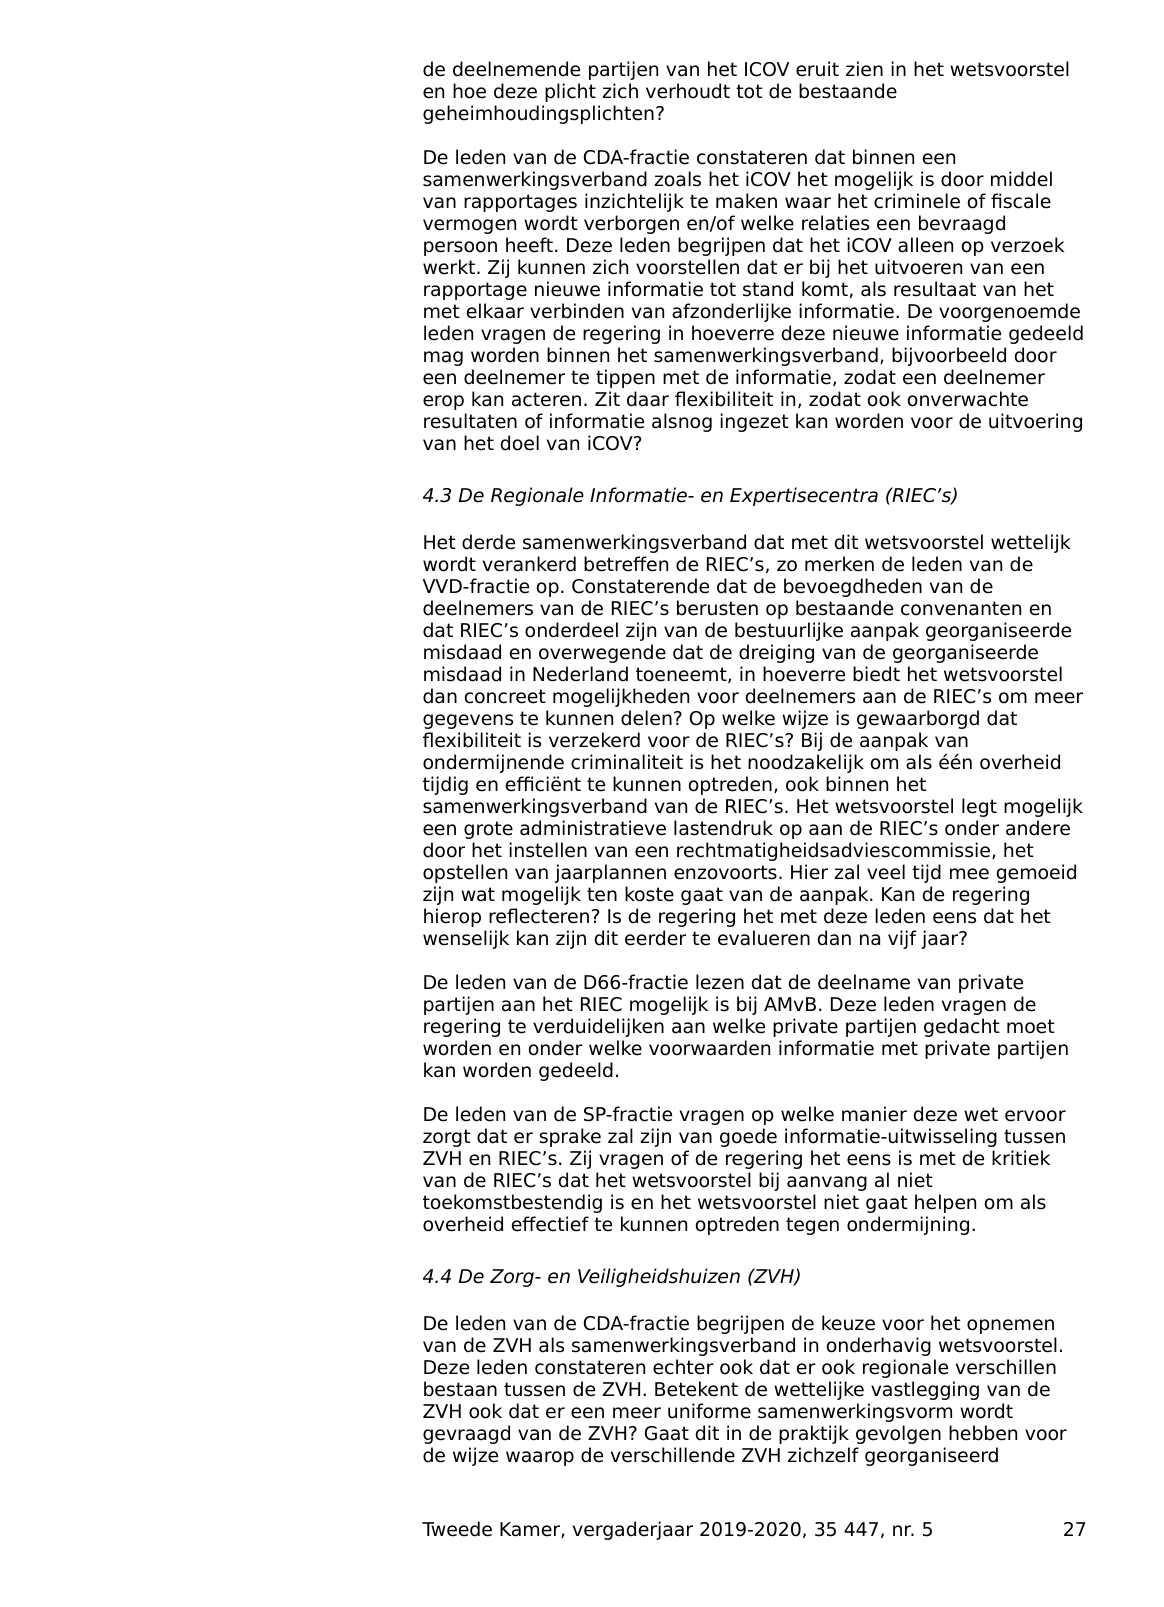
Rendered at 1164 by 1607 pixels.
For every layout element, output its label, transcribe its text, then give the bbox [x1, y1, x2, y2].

text De leden van de CDA-fractie begrijpen de keuze voor het opnemen van de ZVH als samenwerkingsverband in onderhavig wetsvoorstel. Deze leden constateren echter ook dat er ook regionale verschillen bestaan tussen de ZVH. Betekent de wettelijke vastlegging van de ZVH ook dat er een meer uniforme samenwerkingsvorm wordt gevraagd van de ZVH? Gaat dit in de praktijk gevolgen hebben voor de wijze waarop de verschillende ZVH zichzelf georganiseerd [422, 1313, 1087, 1466]
subtitle 4.3 De Regionale Informatie- en Expertisecentra (RIEC’s) [422, 485, 1087, 507]
text Het derde samenwerkingsverband dat met dit wetsvoorstel wettelijk wordt verankerd betreffen de RIEC’s, zo merken de leden van de VVD-fractie op. Constaterende dat de bevoegdheden van de deelnemers van de RIEC’s berusten op bestaande convenanten en dat RIEC’s onderdeel zijn van de bestuurlijke aanpak georganiseerde misdaad en overwegende dat de dreiging van de georganiseerde misdaad in Nederland toeneemt, in hoeverre biedt het wetsvoorstel dan concreet mogelijkheden voor deelnemers aan de RIEC’s om meer gegevens te kunnen delen? Op welke wijze is gewaarborgd dat flexibiliteit is verzekerd voor de RIEC’s? Bij de aanpak van ondermijnende criminaliteit is het noodzakelijk om als één overheid tijdig en efficiënt te kunnen optreden, ook binnen het samenwerkingsverband van de RIEC’s. Het wetsvoorstel legt mogelijk een grote administratieve lastendruk op aan de RIEC’s onder andere door het instellen van een rechtmatigheidsadviescommissie, het opstellen van jaarplannen enzovoorts. Hier zal veel tijd mee gemoeid zijn wat mogelijk ten koste gaat van de aanpak. Kan de regering hierop reflecteren? Is de regering het met deze leden eens dat het wenselijk kan zijn dit eerder te evalueren dan na vijf jaar? [422, 532, 1087, 949]
subtitle 4.4 De Zorg- en Veiligheidshuizen (ZVH) [422, 1266, 1087, 1288]
text De leden van de D66-fractie lezen dat de deelname van private partijen aan het RIEC mogelijk is bij AMvB. Deze leden vragen de regering te verduidelijken aan welke private partijen gedacht moet worden en onder welke voorwaarden informatie met private partijen kan worden gedeeld. [422, 972, 1087, 1082]
text De leden van de SP-fractie vragen op welke manier deze wet ervoor zorgt dat er sprake zal zijn van goede informatie-uitwisseling tussen ZVH en RIEC’s. Zij vragen of de regering het eens is met de kritiek van de RIEC’s dat het wetsvoorstel bij aanvang al niet toekomstbestendig is en het wetsvoorstel niet gaat helpen om als overheid effectief te kunnen optreden tegen ondermijning. [422, 1104, 1087, 1236]
text de deelnemende partijen van het ICOV eruit zien in het wetsvoorstel en hoe deze plicht zich verhoudt tot de bestaande geheimhoudingsplichten? [422, 59, 1087, 125]
text De leden van de CDA-fractie constateren dat binnen een samenwerkingsverband zoals het iCOV het mogelijk is door middel van rapportages inzichtelijk te maken waar het criminele of fiscale vermogen wordt verborgen en/of welke relaties een bevraagd persoon heeft. Deze leden begrijpen dat het iCOV alleen op verzoek werkt. Zij kunnen zich voorstellen dat er bij het uitvoeren van een rapportage nieuwe informatie tot stand komt, als resultaat van het met elkaar verbinden van afzonderlijke informatie. De voorgenoemde leden vragen de regering in hoeverre deze nieuwe informatie gedeeld mag worden binnen het samenwerkingsverband, bijvoorbeeld door een deelnemer te tippen met de informatie, zodat een deelnemer erop kan acteren. Zit daar flexibiliteit in, zodat ook onverwachte resultaten of informatie alsnog ingezet kan worden voor de uitvoering van het doel van iCOV? [422, 147, 1087, 455]
